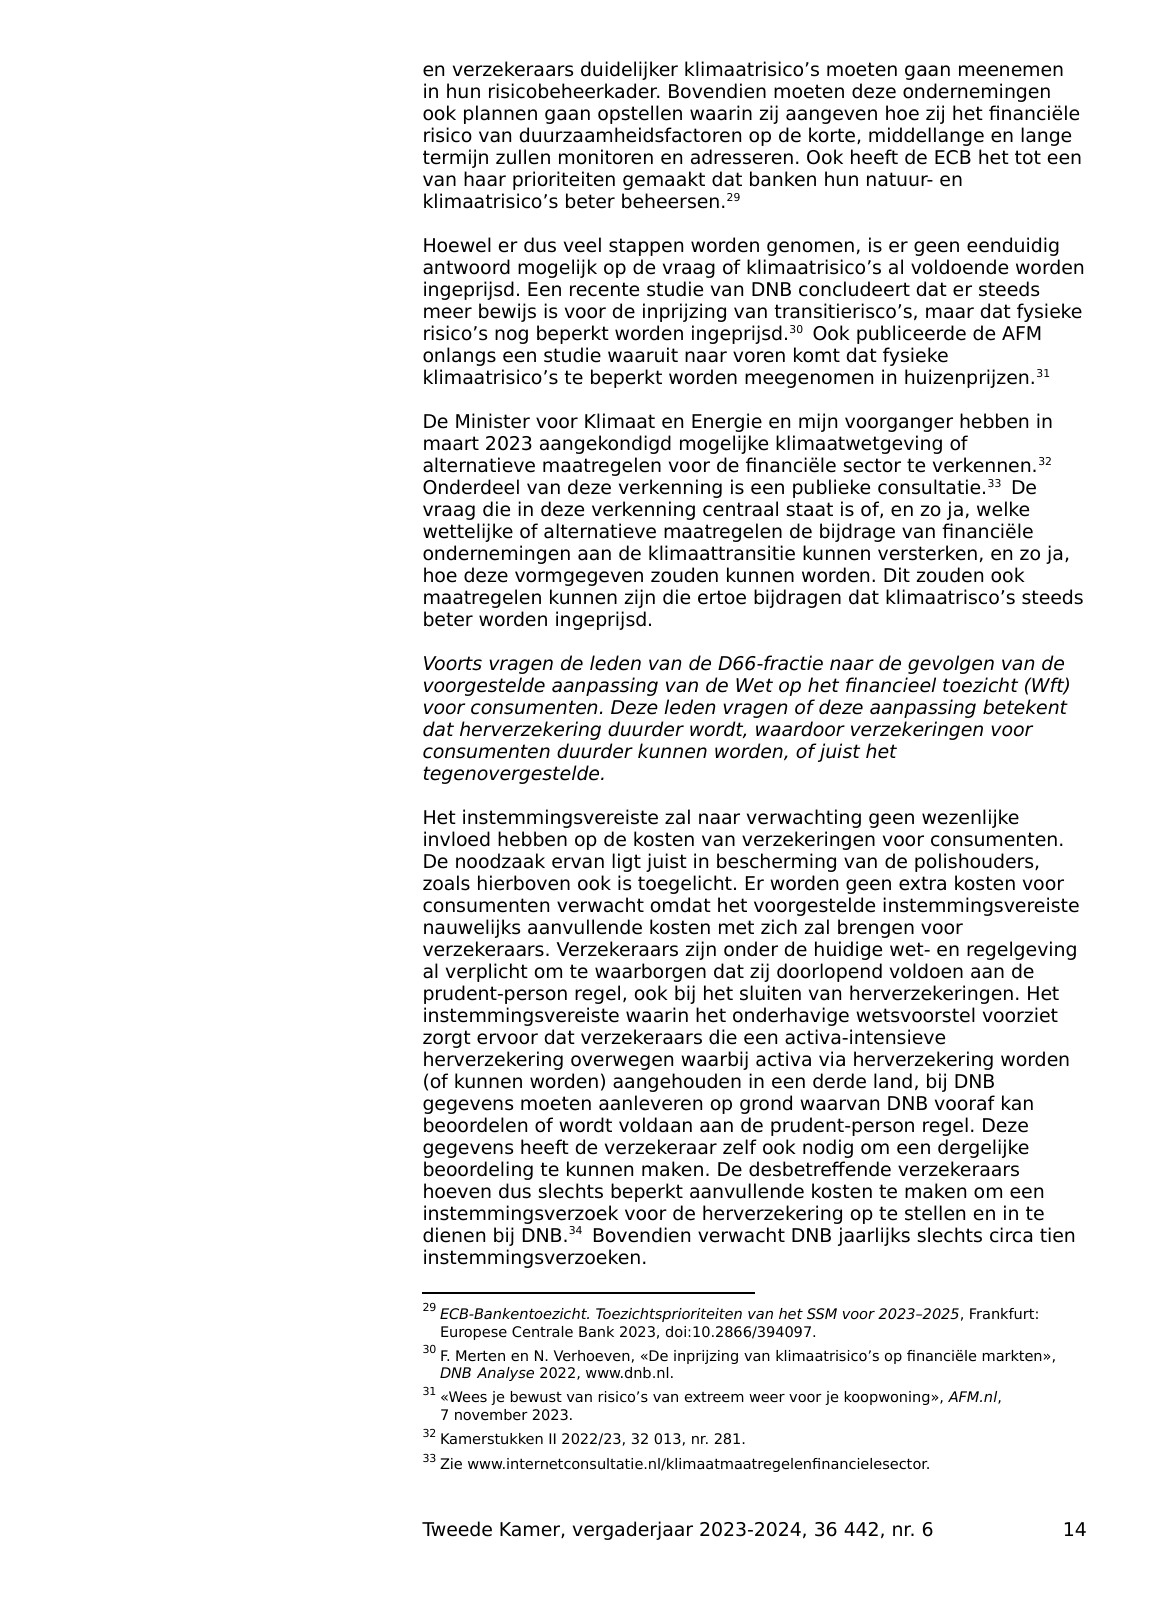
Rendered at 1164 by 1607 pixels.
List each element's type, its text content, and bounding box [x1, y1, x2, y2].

text F. Merten en N. Verhoeven, «De inprijzing van klimaatrisico’s op financiële markten», DNB Analyse 2022, www.dnb.nl. [422, 1343, 1087, 1382]
text Zie www.internetconsultatie.nl/klimaatmaatregelenfinancielesector. [422, 1452, 1087, 1474]
text Het instemmingsvereiste zal naar verwachting geen wezenlijke invloed hebben op de kosten van verzekeringen voor consumenten. De noodzaak ervan ligt juist in bescherming van de polishouders, zoals hierboven ook is toegelicht. Er worden geen extra kosten voor consumenten verwacht omdat het voorgestelde instemmingsvereiste nauwelijks aanvullende kosten met zich zal brengen voor verzekeraars. Verzekeraars zijn onder de huidige wet- en regelgeving al verplicht om te waarborgen dat zij doorlopend voldoen aan de prudent-person regel, ook bij het sluiten van herverzekeringen. Het instemmingsvereiste waarin het onderhavige wetsvoorstel voorziet zorgt ervoor dat verzekeraars die een activa-intensieve herverzekering overwegen waarbij activa via herverzekering worden (of kunnen worden) aangehouden in een derde land, bij DNB gegevens moeten aanleveren op grond waarvan DNB vooraf kan beoordelen of wordt voldaan aan de prudent-person regel. Deze gegevens heeft de verzekeraar zelf ook nodig om een dergelijke beoordeling te kunnen maken. De desbetreffende verzekeraars hoeven dus slechts beperkt aanvullende kosten te maken om een instemmingsverzoek voor de herverzekering op te stellen en in te dienen bij DNB. Bovendien verwacht DNB jaarlijks slechts circa tien instemmingsverzoeken. [422, 807, 1087, 1269]
text ECB-Bankentoezicht. Toezichtsprioriteiten van het SSM voor 2023–2025, Frankfurt: Europese Centrale Bank 2023, doi:10.2866/394097. [422, 1302, 1087, 1341]
text Hoewel er dus veel stappen worden genomen, is er geen eenduidig antwoord mogelijk op de vraag of klimaatrisico’s al voldoende worden ingeprijsd. Een recente studie van DNB concludeert dat er steeds meer bewijs is voor de inprijzing van transitierisco’s, maar dat fysieke risico’s nog beperkt worden ingeprijsd. Ook publiceerde de AFM onlangs een studie waaruit naar voren komt dat fysieke klimaatrisico’s te beperkt worden meegenomen in huizenprijzen. [422, 235, 1087, 389]
text «Wees je bewust van risico’s van extreem weer voor je koopwoning», AFM.nl, 7 november 2023. [422, 1385, 1087, 1424]
text Voorts vragen de leden van de D66-fractie naar de gevolgen van de voorgestelde aanpassing van de Wet op het financieel toezicht (Wft) voor consumenten. Deze leden vragen of deze aanpassing betekent dat herverzekering duurder wordt, waardoor verzekeringen voor consumenten duurder kunnen worden, of juist het tegenovergestelde. [422, 653, 1087, 785]
text Kamerstukken II 2022/23, 32 013, nr. 281. [422, 1427, 1087, 1449]
text De Minister voor Klimaat en Energie en mijn voorganger hebben in maart 2023 aangekondigd mogelijke klimaatwetgeving of alternatieve maatregelen voor de financiële sector te verkennen. Onderdeel van deze verkenning is een publieke consultatie. De vraag die in deze verkenning centraal staat is of, en zo ja, welke wettelijke of alternatieve maatregelen de bijdrage van financiële ondernemingen aan de klimaattransitie kunnen versterken, en zo ja, hoe deze vormgegeven zouden kunnen worden. Dit zouden ook maatregelen kunnen zijn die ertoe bijdragen dat klimaatrisco’s steeds beter worden ingeprijsd. [422, 411, 1087, 631]
text en verzekeraars duidelijker klimaatrisico’s moeten gaan meenemen in hun risicobeheerkader. Bovendien moeten deze ondernemingen ook plannen gaan opstellen waarin zij aangeven hoe zij het financiële risico van duurzaamheidsfactoren op de korte, middellange en lange termijn zullen monitoren en adresseren. Ook heeft de ECB het tot een van haar prioriteiten gemaakt dat banken hun natuur- en klimaatrisico’s beter beheersen. [422, 59, 1087, 213]
